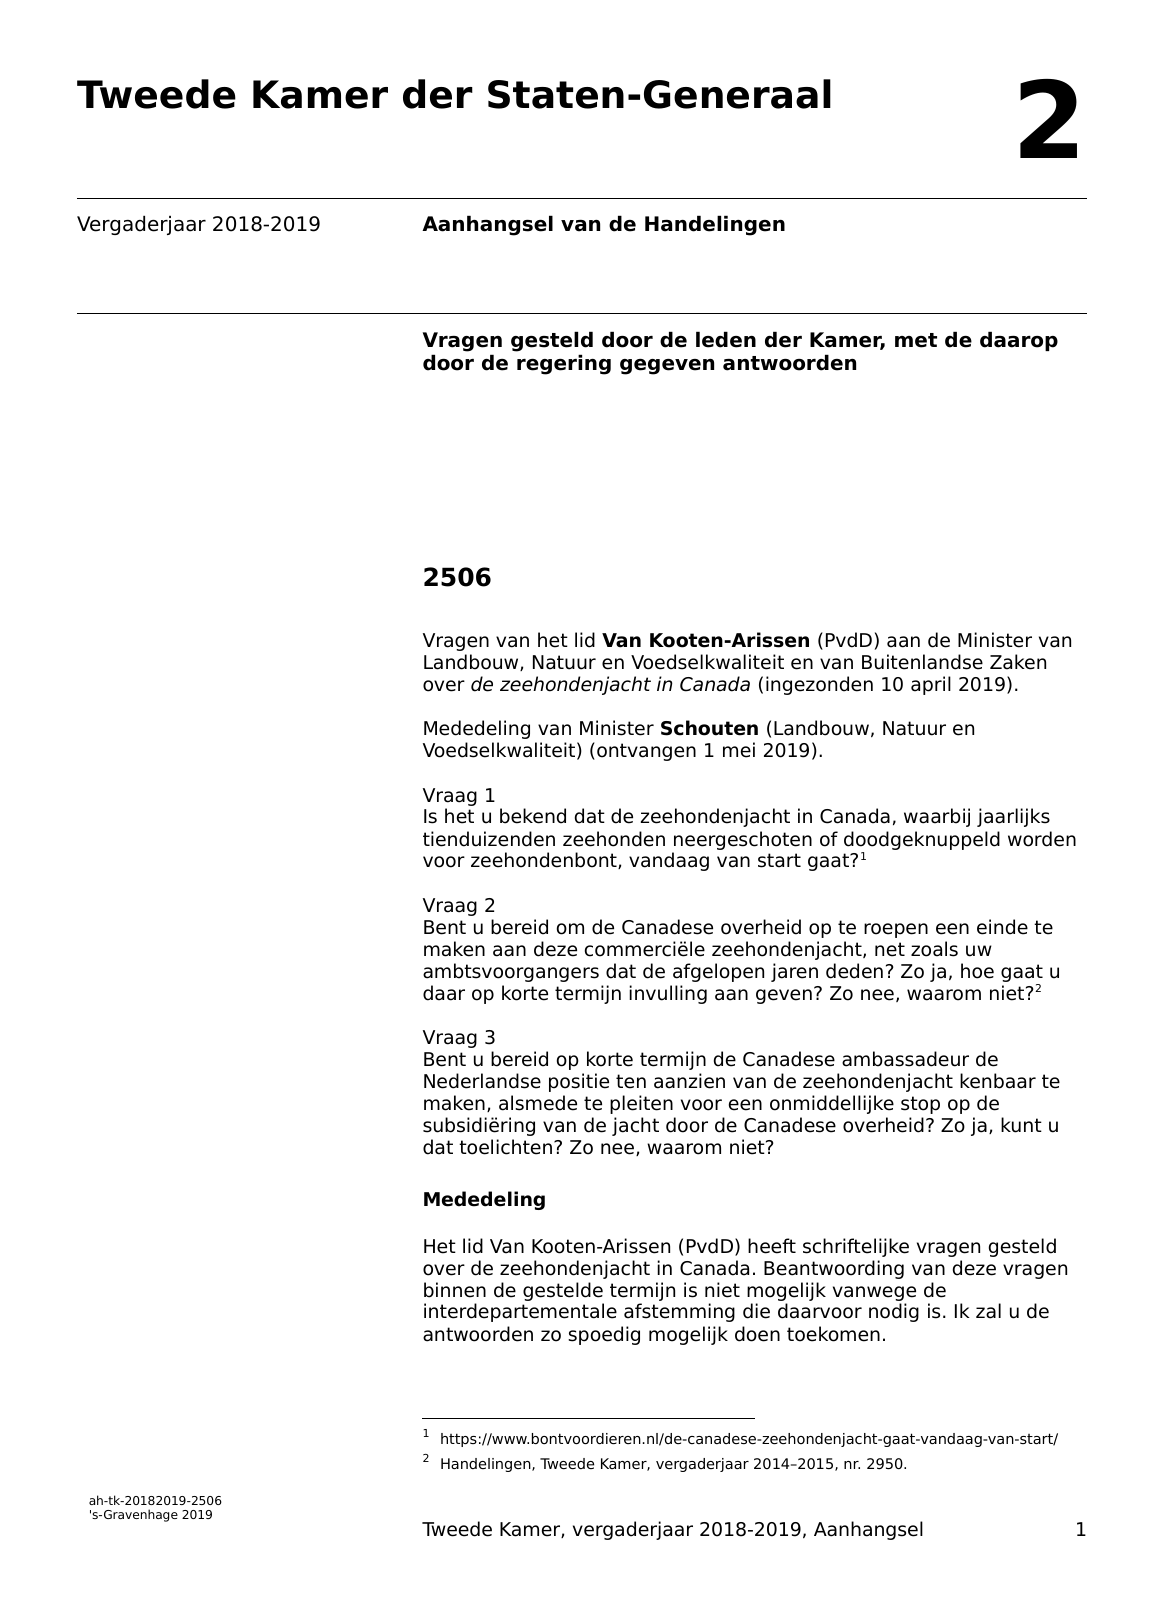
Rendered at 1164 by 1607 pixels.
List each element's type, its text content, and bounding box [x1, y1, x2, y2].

text Bent u bereid op korte termijn de Canadese ambassadeur de Nederlandse positie ten aanzien van de zeehondenjacht kenbaar te maken, alsmede te pleiten voor een onmiddellijke stop op de subsidiëring van de jacht door de Canadese overheid? Zo ja, kunt u dat toelichten? Zo nee, waarom niet? [422, 1049, 1087, 1158]
table_header Tweede Kamer der Staten-Generaal [77, 59, 886, 198]
text 2506 [422, 563, 1087, 592]
table_header 2 [886, 59, 1087, 198]
table_cell Vragen gesteld door de leden der Kamer, met de daarop door de regering gegeven antwoorden [422, 314, 1087, 375]
text https://www.bontvoordieren.nl/de-canadese-zeehondenjacht-gaat-vandaag-van-start/ [422, 1427, 1087, 1449]
text Vragen van het lid Van Kooten-Arissen (PvdD) aan de Minister van Landbouw, Natuur en Voedselkwaliteit en van Buitenlandse Zaken over de zeehondenjacht in Canada (ingezonden 10 april 2019). [422, 630, 1087, 696]
text Vraag 3 [422, 1027, 1087, 1049]
text Handelingen, Tweede Kamer, vergaderjaar 2014–2015, nr. 2950. [422, 1452, 1087, 1474]
text Het lid Van Kooten-Arissen (PvdD) heeft schriftelijke vragen gesteld over de zeehondenjacht in Canada. Beantwoording van deze vragen binnen de gestelde termijn is niet mogelijk vanwege de interdepartementale afstemming die daarvoor nodig is. Ik zal u de antwoorden zo spoedig mogelijk doen toekomen. [422, 1236, 1087, 1345]
text Bent u bereid om de Canadese overheid op te roepen een einde te maken aan deze commerciële zeehondenjacht, net zoals uw ambtsvoorgangers dat de afgelopen jaren deden? Zo ja, hoe gaat u daar op korte termijn invulling aan geven? Zo nee, waarom niet? [422, 917, 1087, 1004]
text ah-tk-20182019-2506 [88, 1494, 323, 1508]
text 's-Gravenhage 2019 [88, 1508, 323, 1522]
text Is het u bekend dat de zeehondenjacht in Canada, waarbij jaarlijks tienduizenden zeehonden neergeschoten of doodgeknuppeld worden voor zeehondenbont, vandaag van start gaat? [422, 806, 1087, 872]
text Mededeling van Minister Schouten (Landbouw, Natuur en Voedselkwaliteit) (ontvangen 1 mei 2019). [422, 718, 1087, 762]
table_cell Vergaderjaar 2018-2019 [77, 199, 422, 313]
subtitle Mededeling [422, 1188, 1087, 1211]
text Vraag 2 [422, 894, 1087, 917]
table_cell Aanhangsel van de Handelingen [422, 199, 1087, 313]
text Vraag 1 [422, 784, 1087, 806]
table_cell [77, 314, 422, 375]
